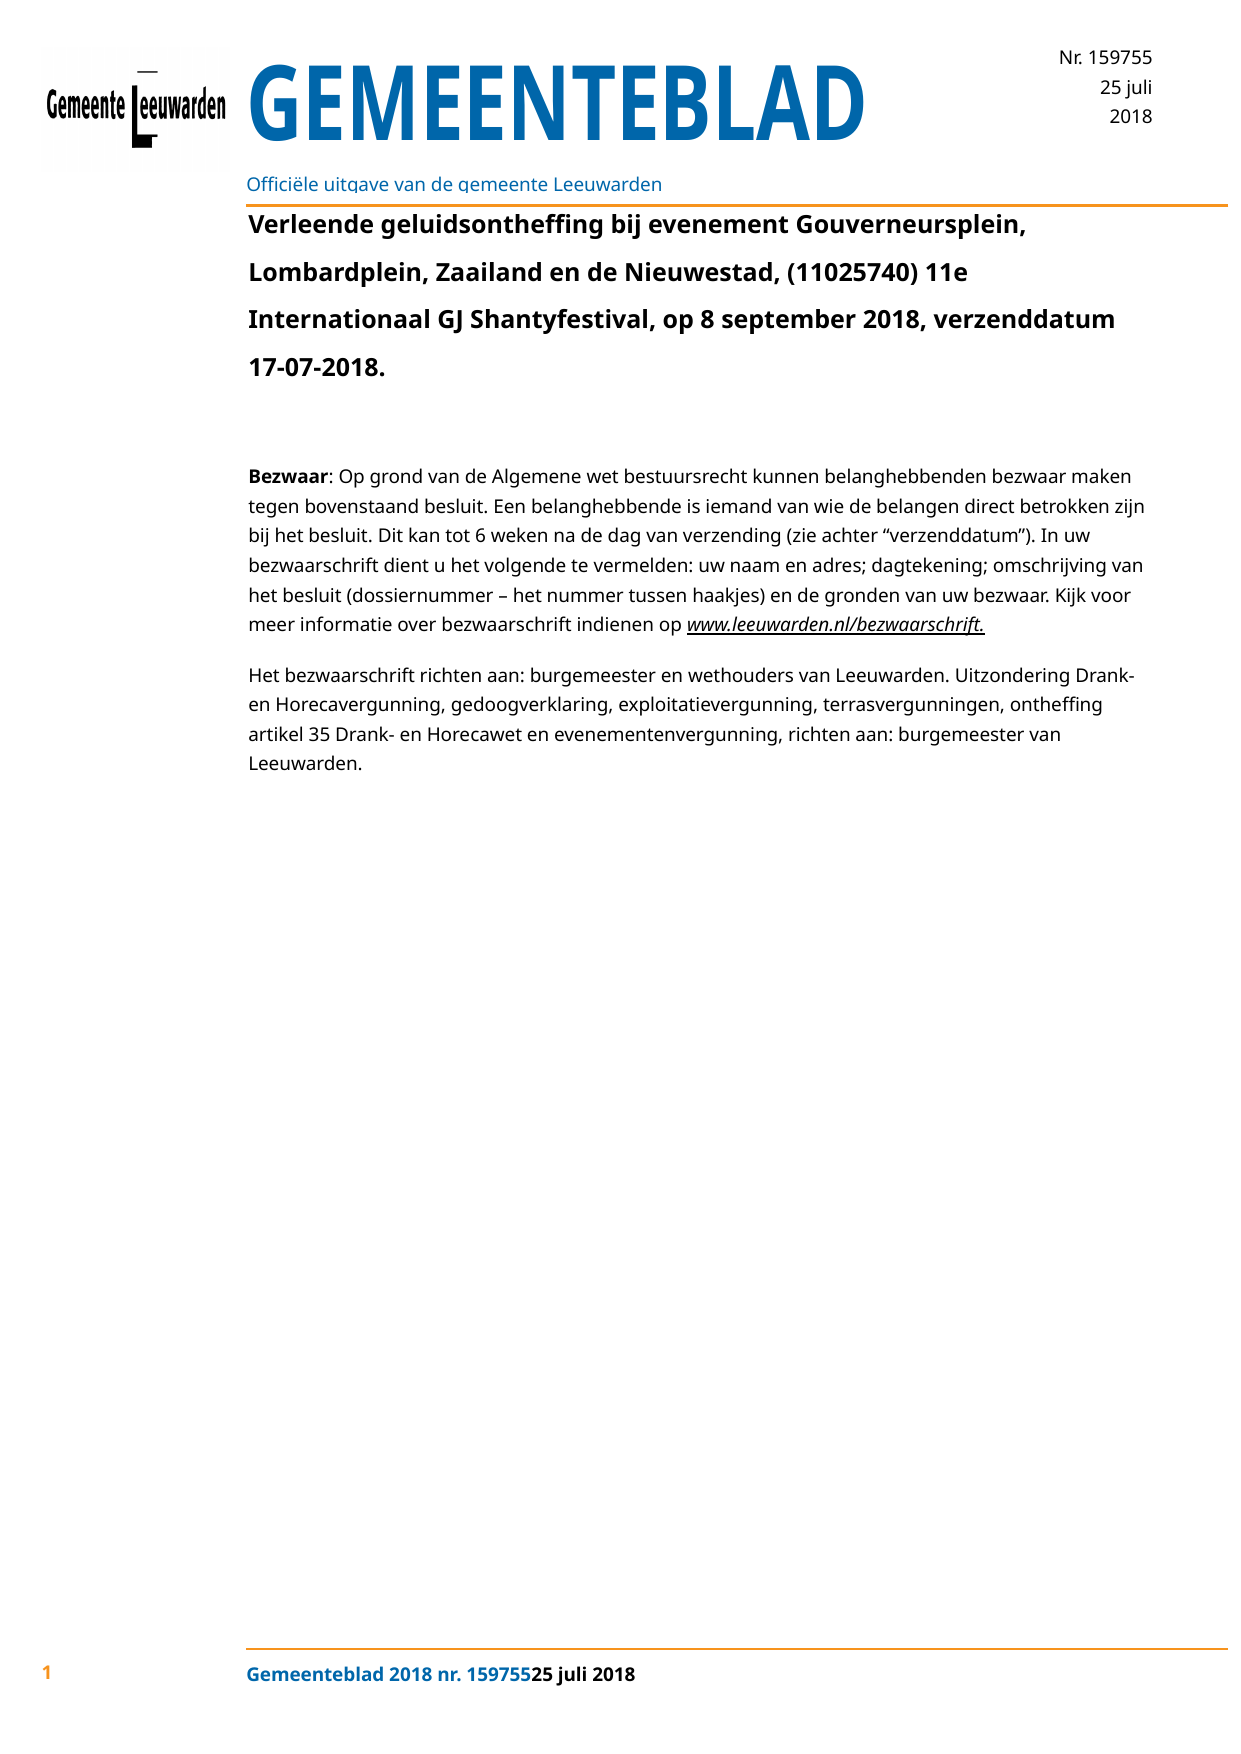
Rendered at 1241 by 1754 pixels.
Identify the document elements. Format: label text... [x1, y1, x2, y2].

text Het bezwaarschrift richten aan: burgemeester en wethouders van Leeuwarden. Uitzondering Drank- en Horecavergunning, gedoogverklaring, exploitatievergunning, terrasvergunningen, ontheffing artikel 35 Drank- en Horecawet en evenementenvergunning, richten aan: burgemeester van Leeuwarden. [248, 662, 1152, 776]
text Verleende geluidsontheffing bij evenement Gouverneursplein, Lombardplein, Zaailand en de Nieuwestad, (11025740) 11e Internationaal GJ Shantyfestival, op 8 september 2018, verzenddatum 17-07-2018. [248, 207, 1152, 384]
text Bezwaar: Op grond van de Algemene wet bestuursrecht kunnen belanghebbenden bezwaar maken tegen bovenstaand besluit. Een belanghebbende is iemand van wie de belangen direct betrokken zijn bij het besluit. Dit kan tot 6 weken na de dag van verzending (zie achter “verzenddatum”). In uw bezwaarschrift dient u het volgende te vermelden: uw naam en adres; dagtekening; omschrijving van het besluit (dossiernummer – het nummer tussen haakjes) en de gronden van uw bezwaar. Kijk voor meer informatie over bezwaarschrift indienen op www.leeuwarden.nl/bezwaarschrift. [248, 463, 1152, 637]
picture [41, 47, 231, 172]
